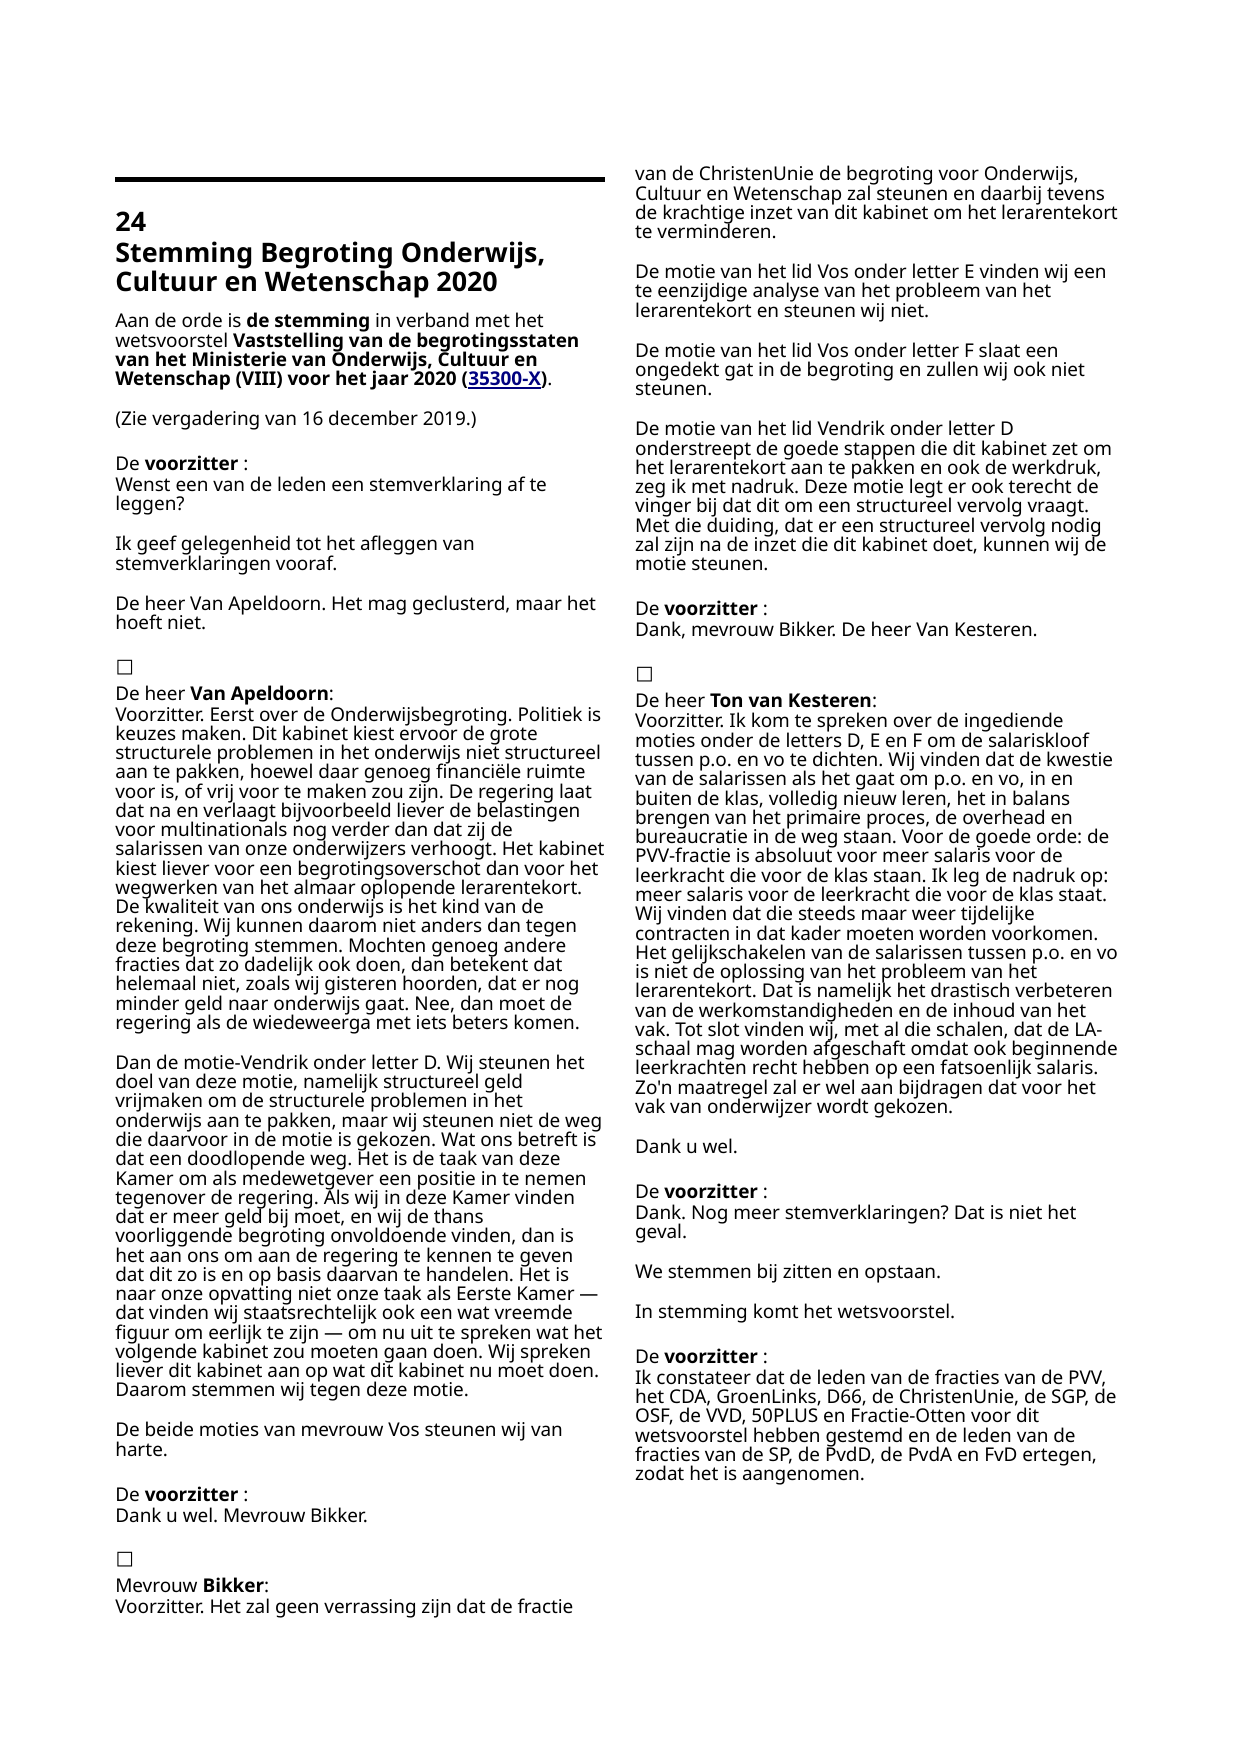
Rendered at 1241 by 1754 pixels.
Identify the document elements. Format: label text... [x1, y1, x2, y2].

text Mevrouw Bikker: [115, 1572, 605, 1598]
text ⬜ [115, 1547, 605, 1572]
text Dank u wel. Mevrouw Bikker. [115, 1507, 605, 1526]
text (Zie vergadering van 16 december 2019.) [115, 410, 605, 429]
text Voorzitter. Ik kom te spreken over de ingediende moties onder de letters D, E en F om de salariskloof tussen p.o. en vo te dichten. Wij vinden dat de kwestie van de salarissen als het gaat om p.o. en vo, in en buiten de klas, volledig nieuw leren, het in balans brengen van het primaire proces, de overhead en bureaucratie in de weg staan. Voor de goede orde: de PVV-fractie is absoluut voor meer salaris voor de leerkracht die voor de klas staan. Ik leg de nadruk op: meer salaris voor de leerkracht die voor de klas staat. Wij vinden dat die steeds maar weer tijdelijke contracten in dat kader moeten worden voorkomen. Het gelijkschakelen van de salarissen tussen p.o. en vo is niet de oplossing van het probleem van het lerarentekort. Dat is namelijk het drastisch verbeteren van de werkomstandigheden en de inhoud van het vak. Tot slot vinden wij, met al die schalen, dat de LA-schaal mag worden afgeschaft omdat ook beginnende leerkrachten recht hebben op een fatsoenlijk salaris. Zo'n maatregel zal er wel aan bijdragen dat voor het vak van onderwijzer wordt gekozen. [635, 712, 1125, 1117]
text De voorzitter : [115, 1481, 605, 1507]
text van de ChristenUnie de begroting voor Onderwijs, Cultuur en Wetenschap zal steunen en daarbij tevens de krachtige inzet van dit kabinet om het lerarentekort te verminderen. [635, 165, 1125, 242]
text De voorzitter : [635, 595, 1125, 621]
text Ik geef gelegenheid tot het afleggen van stemverklaringen vooraf. [115, 535, 605, 574]
text Aan de orde is de stemming in verband met het wetsvoorstel Vaststelling van de begrotingsstaten van het Ministerie van Onderwijs, Cultuur en Wetenschap (VIII) voor het jaar 2020 (35300-X). [115, 312, 605, 389]
text In stemming komt het wetsvoorstel. [635, 1303, 1125, 1322]
text De voorzitter : [635, 1343, 1125, 1369]
text We stemmen bij zitten en opstaan. [635, 1263, 1125, 1282]
text Voorzitter. Het zal geen verrassing zijn dat de fractie [115, 1598, 605, 1617]
text De voorzitter : [635, 1178, 1125, 1204]
text Stemming Begroting Onderwijs, Cultuur en Wetenschap 2020 [115, 239, 605, 312]
text Dank, mevrouw Bikker. De heer Van Kesteren. [635, 621, 1125, 640]
text De beide moties van mevrouw Vos steunen wij van harte. [115, 1421, 605, 1460]
text ⬜ [115, 654, 605, 680]
text ⬜ [635, 661, 1125, 687]
text Ik constateer dat de leden van de fracties van de PVV, het CDA, GroenLinks, D66, de ChristenUnie, de SGP, de OSF, de VVD, 50PLUS en Fractie-Otten voor dit wetsvoorstel hebben gestemd en de leden van de fracties van de SP, de PvdD, de PvdA en FvD ertegen, zodat het is aangenomen. [635, 1369, 1125, 1484]
text De heer Van Apeldoorn: [115, 680, 605, 706]
text De motie van het lid Vos onder letter F slaat een ongedekt gat in de begroting en zullen wij ook niet steunen. [635, 342, 1125, 399]
text De voorzitter : [115, 450, 605, 476]
text De motie van het lid Vos onder letter E vinden wij een te eenzijdige analyse van het probleem van het lerarentekort en steunen wij niet. [635, 263, 1125, 321]
text 24 [115, 203, 605, 239]
text Dank. Nog meer stemverklaringen? Dat is niet het geval. [635, 1204, 1125, 1242]
text De motie van het lid Vendrik onder letter D onderstreept de goede stappen die dit kabinet zet om het lerarentekort aan te pakken en ook de werkdruk, zeg ik met nadruk. Deze motie legt er ook terecht de vinger bij dat dit om een structureel vervolg vraagt. Met die duiding, dat er een structureel vervolg nodig zal zijn na de inzet die dit kabinet doet, kunnen wij de motie steunen. [635, 420, 1125, 574]
text De heer Van Apeldoorn. Het mag geclusterd, maar het hoeft niet. [115, 595, 605, 633]
text Dan de motie-Vendrik onder letter D. Wij steunen het doel van deze motie, namelijk structureel geld vrijmaken om de structurele problemen in het onderwijs aan te pakken, maar wij steunen niet de weg die daarvoor in de motie is gekozen. Wat ons betreft is dat een doodlopende weg. Het is de taak van deze Kamer om als medewetgever een positie in te nemen tegenover de regering. Als wij in deze Kamer vinden dat er meer geld bij moet, en wij de thans voorliggende begroting onvoldoende vinden, dan is het aan ons om aan de regering te kennen te geven dat dit zo is en op basis daarvan te handelen. Het is naar onze opvatting niet onze taak als Eerste Kamer — dat vinden wij staatsrechtelijk ook een wat vreemde figuur om eerlijk te zijn — om nu uit te spreken wat het volgende kabinet zou moeten gaan doen. Wij spreken liever dit kabinet aan op wat dit kabinet nu moet doen. Daarom stemmen wij tegen deze motie. [115, 1054, 605, 1401]
text Wenst een van de leden een stemverklaring af te leggen? [115, 476, 605, 514]
text De heer Ton van Kesteren: [635, 687, 1125, 712]
text Dank u wel. [635, 1138, 1125, 1157]
text Voorzitter. Eerst over de Onderwijsbegroting. Politiek is keuzes maken. Dit kabinet kiest ervoor de grote structurele problemen in het onderwijs niet structureel aan te pakken, hoewel daar genoeg financiële ruimte voor is, of vrij voor te maken zou zijn. De regering laat dat na en verlaagt bijvoorbeeld liever de belastingen voor multinationals nog verder dan dat zij de salarissen van onze onderwijzers verhoogt. Het kabinet kiest liever voor een begrotingsoverschot dan voor het wegwerken van het almaar oplopende lerarentekort. De kwaliteit van ons onderwijs is het kind van de rekening. Wij kunnen daarom niet anders dan tegen deze begroting stemmen. Mochten genoeg andere fracties dat zo dadelijk ook doen, dan betekent dat helemaal niet, zoals wij gisteren hoorden, dat er nog minder geld naar onderwijs gaat. Nee, dan moet de regering als de wiedeweerga met iets beters komen. [115, 706, 605, 1033]
